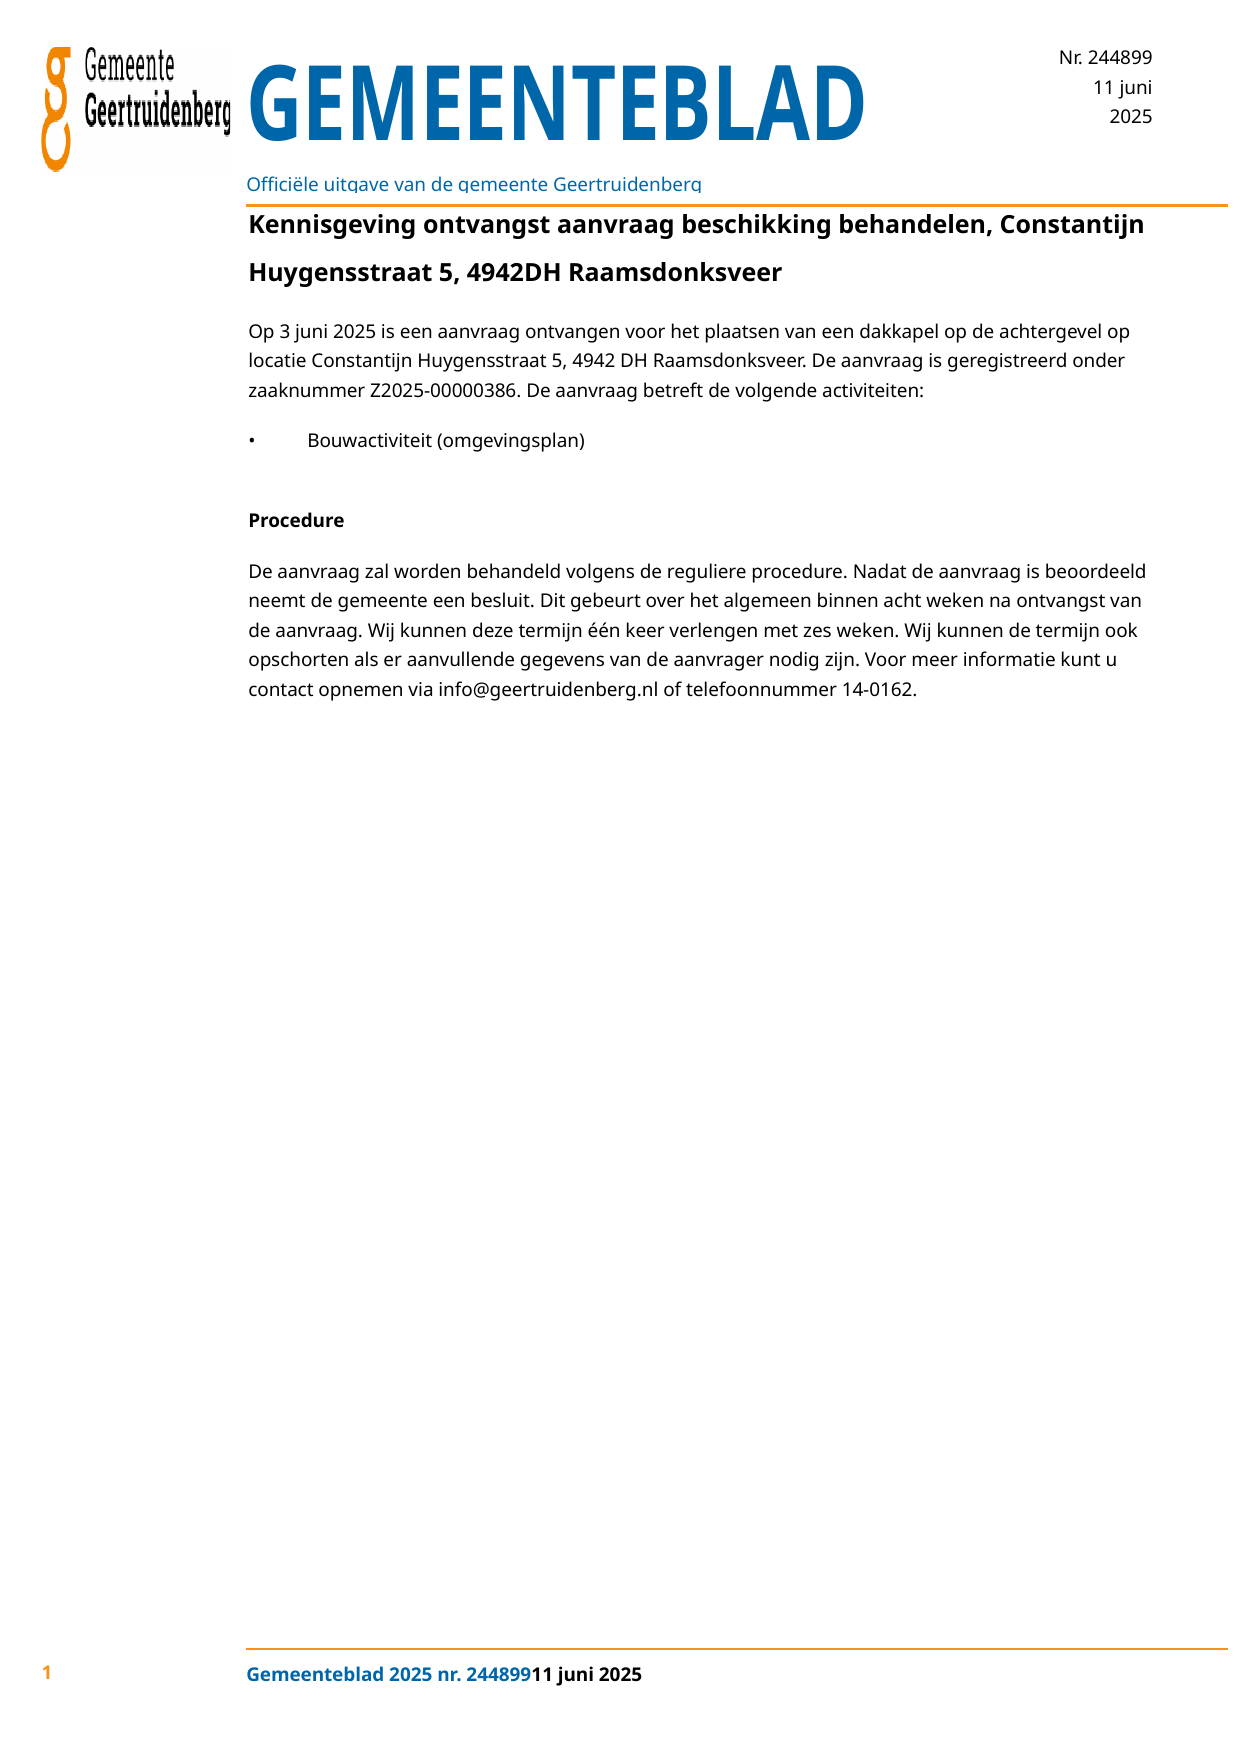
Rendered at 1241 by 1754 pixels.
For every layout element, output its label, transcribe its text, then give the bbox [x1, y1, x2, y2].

list Bouwactiviteit (omgevingsplan) [248, 427, 1152, 453]
text Op 3 juni 2025 is een aanvraag ontvangen voor het plaatsen van een dakkapel op de achtergevel op locatie Constantijn Huygensstraat 5, 4942 DH Raamsdonksveer. De aanvraag is geregistreerd onder zaaknummer Z2025-00000386. De aanvraag betreft de volgende activiteiten: [248, 318, 1152, 403]
text Procedure [248, 507, 1152, 533]
text De aanvraag zal worden behandeld volgens de reguliere procedure. Nadat de aanvraag is beoordeeld neemt de gemeente een besluit. Dit gebeurt over het algemeen binnen acht weken na ontvangst van de aanvraag. Wij kunnen deze termijn één keer verlengen met zes weken. Wij kunnen de termijn ook opschorten als er aanvullende gegevens van de aanvrager nodig zijn. Voor meer informatie kunt u contact opnemen via info@geertruidenberg.nl of telefoonnummer 14-0162. [248, 558, 1152, 702]
picture [41, 47, 231, 172]
text Kennisgeving ontvangst aanvraag beschikking behandelen, Constantijn Huygensstraat 5, 4942DH Raamsdonksveer [248, 207, 1152, 288]
